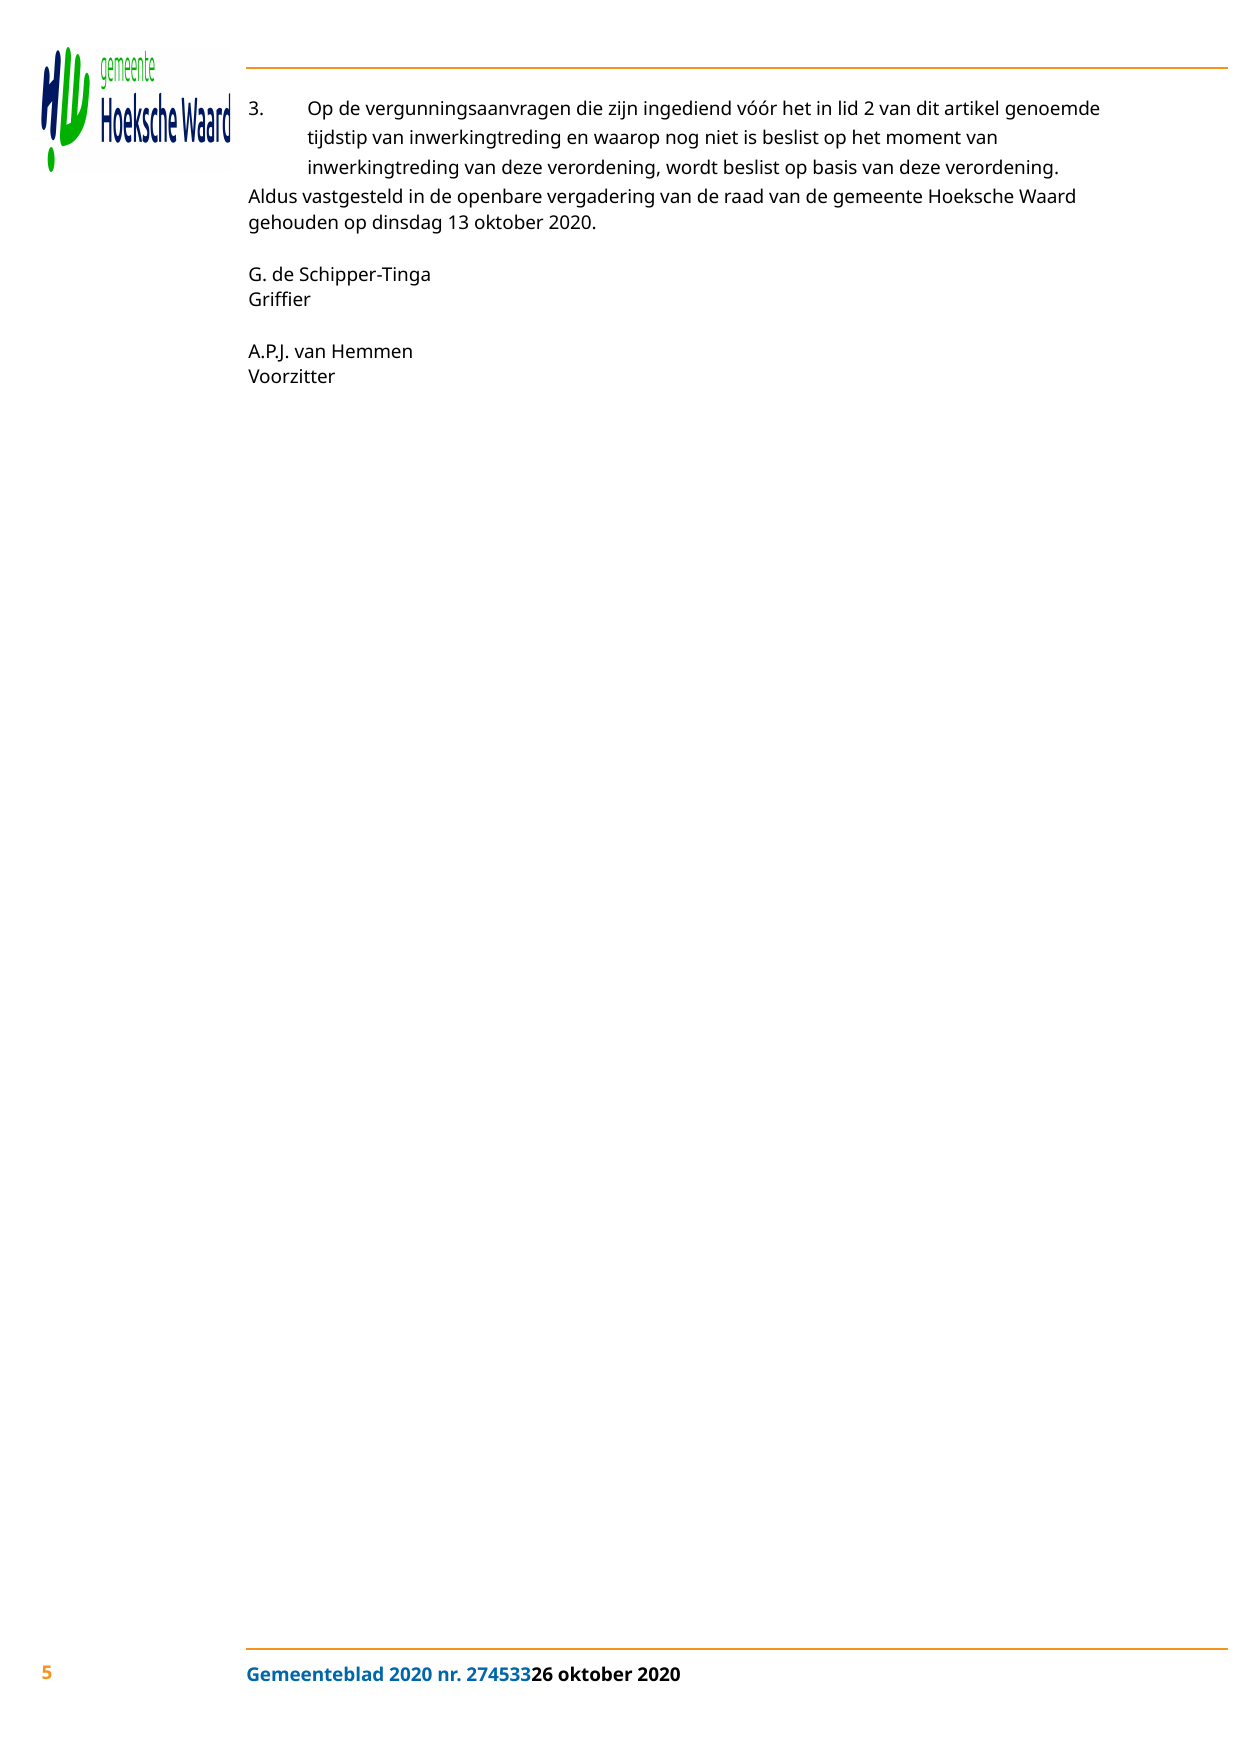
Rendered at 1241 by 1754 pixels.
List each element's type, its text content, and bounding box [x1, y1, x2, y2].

text Aldus vastgesteld in de openbare vergadering van de raad van de gemeente Hoeksche Waard gehouden op dinsdag 13 oktober 2020. [248, 183, 1152, 235]
text Voorzitter [248, 364, 1152, 389]
text Griffier [248, 286, 1152, 312]
text G. de Schipper-Tinga [248, 261, 1152, 286]
text A.P.J. van Hemmen [248, 338, 1152, 364]
picture [41, 47, 231, 172]
list Op de vergunningsaanvragen die zijn ingediend vóór het in lid 2 van dit artikel genoemde tijdstip van inwerkingtreding en waarop nog niet is beslist op het moment van inwerkingtreding van deze verordening, wordt beslist op basis van deze verordening. [248, 95, 1152, 180]
